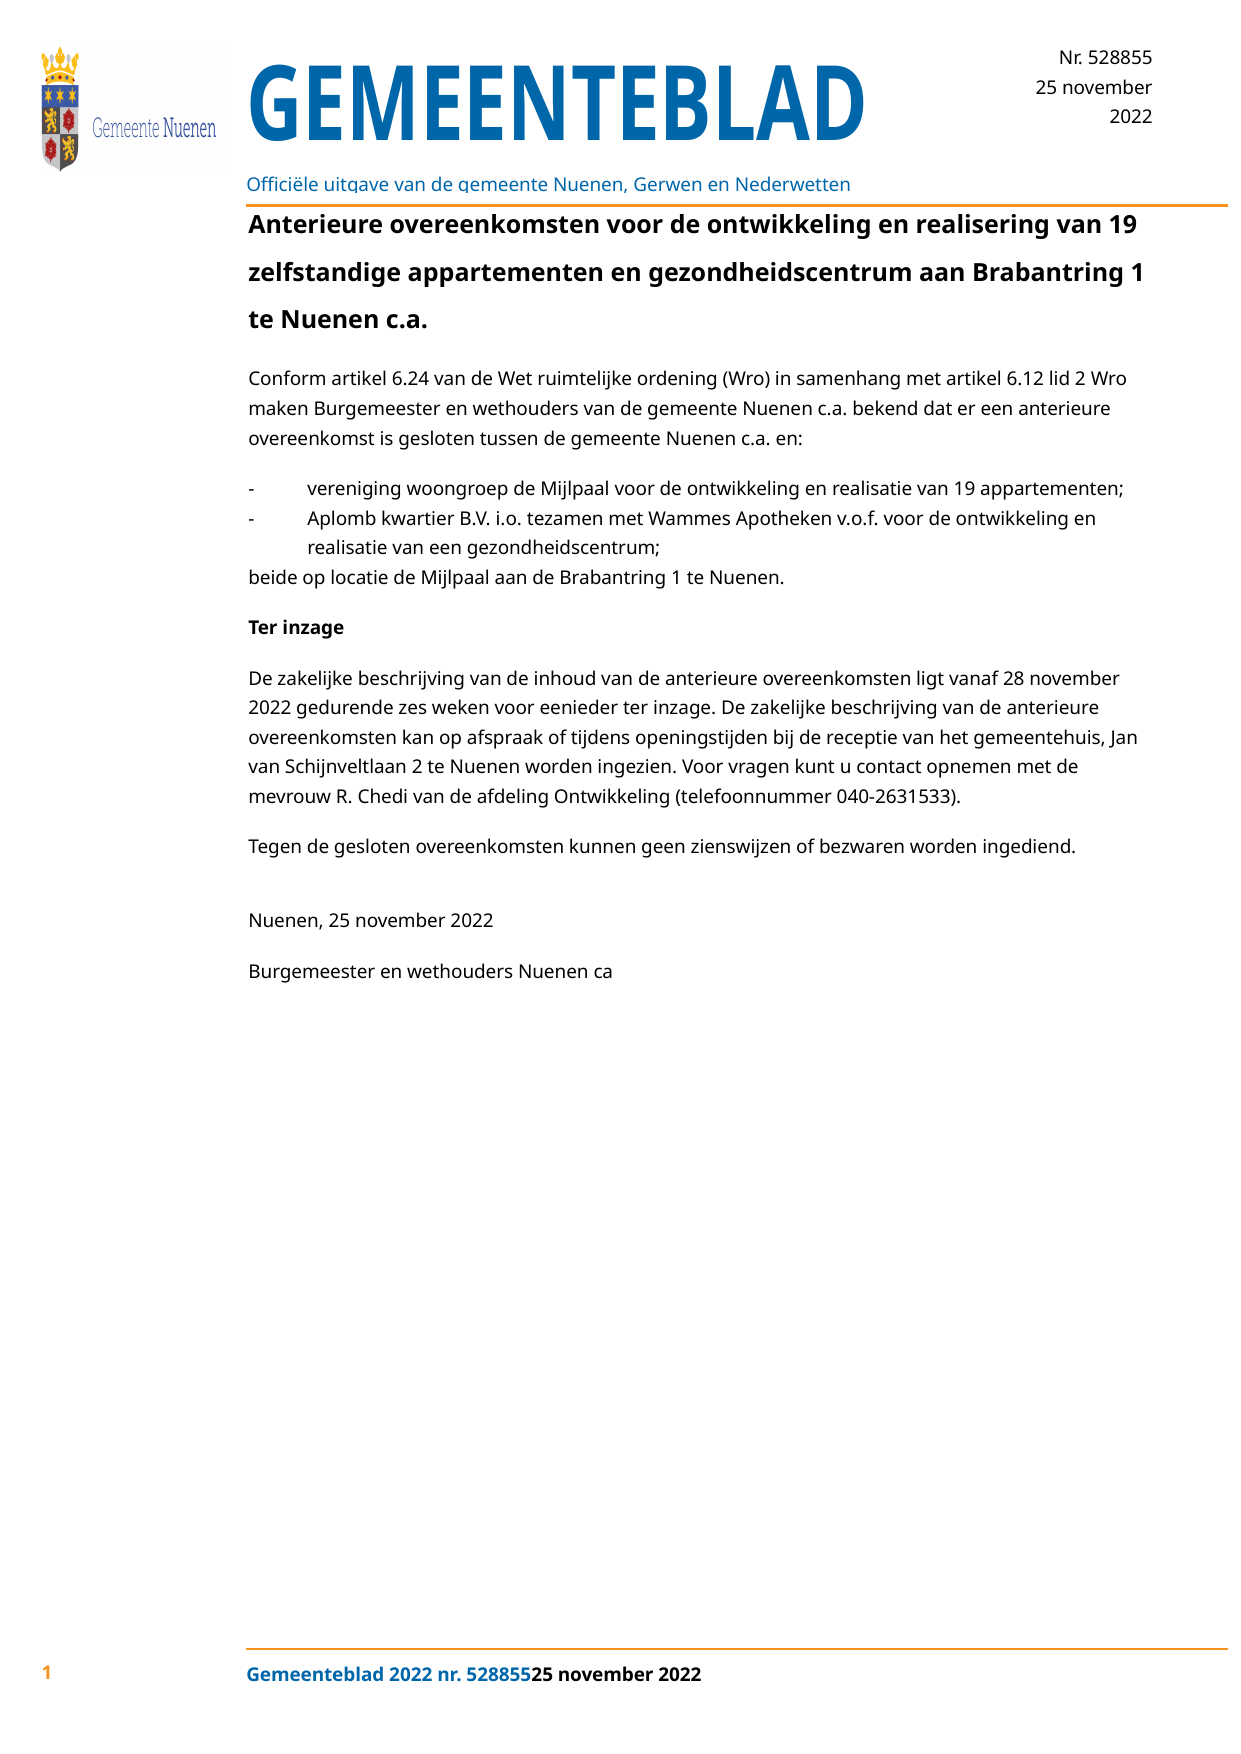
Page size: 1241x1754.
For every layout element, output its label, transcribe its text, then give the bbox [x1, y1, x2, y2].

text Anterieure overeenkomsten voor de ontwikkeling en realisering van 19 zelfstandige appartementen en gezondheidscentrum aan Brabantring 1 te Nuenen c.a. [248, 207, 1152, 336]
text Tegen de gesloten overeenkomsten kunnen geen zienswijzen of bezwaren worden ingediend. [248, 833, 1152, 859]
text Ter inzage [248, 614, 1152, 640]
text Conform artikel 6.24 van de Wet ruimtelijke ordening (Wro) in samenhang met artikel 6.12 lid 2 Wro maken Burgemeester en wethouders van de gemeente Nuenen c.a. bekend dat er een anterieure overeenkomst is gesloten tussen de gemeente Nuenen c.a. en: [248, 366, 1152, 450]
text beide op locatie de Mijlpaal aan de Brabantring 1 te Nuenen. [248, 564, 1152, 589]
text Nuenen, 25 november 2022 [248, 907, 1152, 933]
list Aplomb kwartier B.V. i.o. tezamen met Wammes Apotheken v.o.f. voor de ontwikkeling en realisatie van een gezondheidscentrum; [248, 505, 1152, 560]
list vereniging woongroep de Mijlpaal voor de ontwikkeling en realisatie van 19 appartementen; [248, 475, 1152, 501]
text Burgemeester en wethouders Nuenen ca [248, 958, 1152, 984]
text De zakelijke beschrijving van de inhoud van de anterieure overeenkomsten ligt vanaf 28 november 2022 gedurende zes weken voor eenieder ter inzage. De zakelijke beschrijving van de anterieure overeenkomsten kan op afspraak of tijdens openingstijden bij de receptie van het gemeentehuis, Jan van Schijnveltlaan 2 te Nuenen worden ingezien. Voor vragen kunt u contact opnemen met de mevrouw R. Chedi van de afdeling Ontwikkeling (telefoonnummer 040-2631533). [248, 665, 1152, 809]
picture [41, 47, 231, 172]
